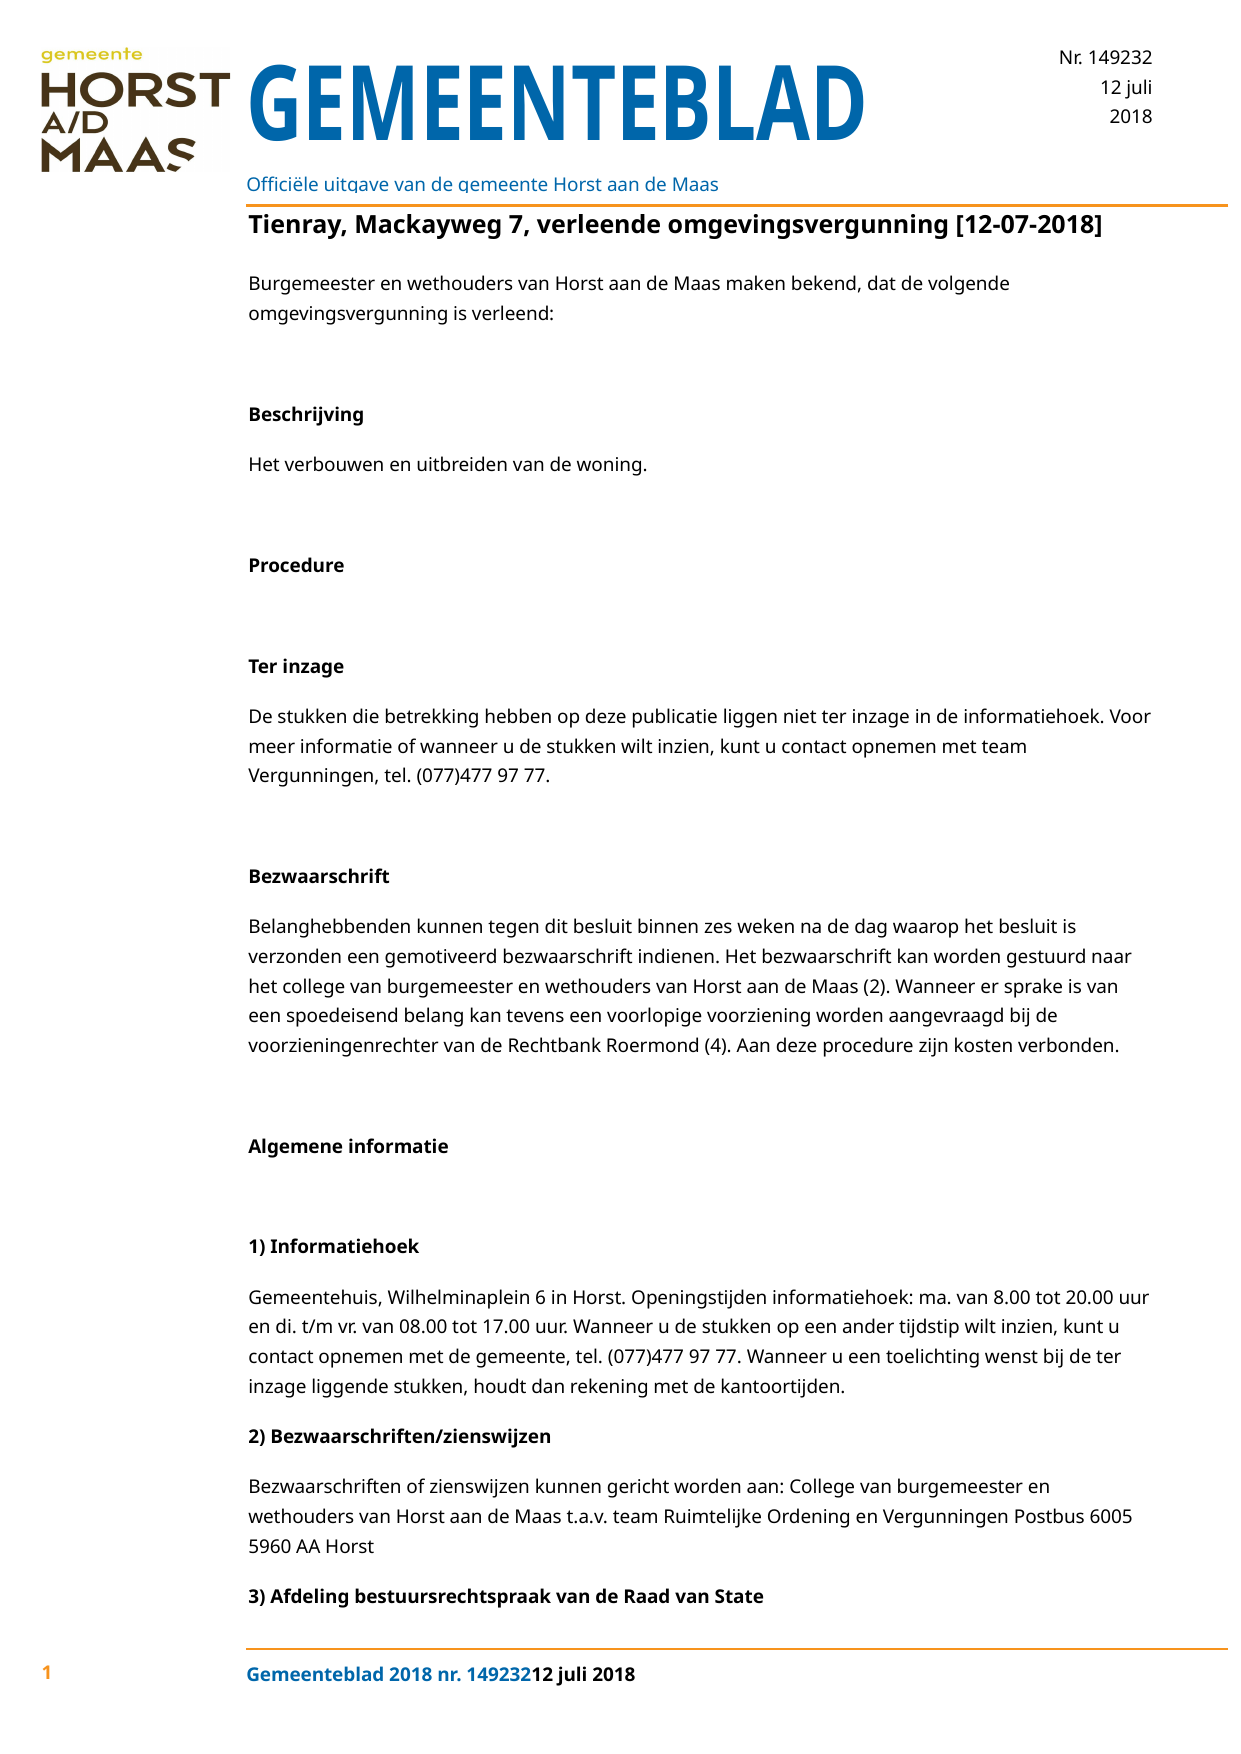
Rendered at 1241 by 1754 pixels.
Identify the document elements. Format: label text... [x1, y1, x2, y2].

text Gemeentehuis, Wilhelminaplein 6 in Horst. Openingstijden informatiehoek: ma. van 8.00 tot 20.00 uur en di. t/m vr. van 08.00 tot 17.00 uur. Wanneer u de stukken op een ander tijdstip wilt inzien, kunt u contact opnemen met de gemeente, tel. (077)477 97 77. Wanneer u een toelichting wenst bij de ter inzage liggende stukken, houdt dan rekening met de kantoortijden. [248, 1284, 1152, 1398]
text Beschrijving [248, 401, 1152, 426]
text Belanghebbenden kunnen tegen dit besluit binnen zes weken na de dag waarop het besluit is verzonden een gemotiveerd bezwaarschrift indienen. Het bezwaarschrift kan worden gestuurd naar het college van burgemeester en wethouders van Horst aan de Maas (2). Wanneer er sprake is van een spoedeisend belang kan tevens een voorlopige voorziening worden aangevraagd bij de voorzieningenrechter van de Rechtbank Roermond (4). Aan deze procedure zijn kosten verbonden. [248, 914, 1152, 1058]
picture [41, 47, 231, 172]
text Het verbouwen en uitbreiden van de woning. [248, 451, 1152, 477]
text Procedure [248, 552, 1152, 578]
text Ter inzage [248, 653, 1152, 678]
text Bezwaarschrift [248, 863, 1152, 889]
text 3) Afdeling bestuursrechtspraak van de Raad van State [248, 1583, 1152, 1609]
text Tienray, Mackayweg 7, verleende omgevingsvergunning [12-07-2018] [248, 207, 1152, 241]
text Algemene informatie [248, 1133, 1152, 1158]
text De stukken die betrekking hebben op deze publicatie liggen niet ter inzage in de informatiehoek. Voor meer informatie of wanneer u de stukken wilt inzien, kunt u contact opnemen met team Vergunningen, tel. (077)477 97 77. [248, 703, 1152, 788]
text Burgemeester en wethouders van Horst aan de Maas maken bekend, dat de volgende omgevingsvergunning is verleend: [248, 270, 1152, 326]
text 1) Informatiehoek [248, 1234, 1152, 1259]
text Bezwaarschriften of zienswijzen kunnen gericht worden aan: College van burgemeester en wethouders van Horst aan de Maas t.a.v. team Ruimtelijke Ordening en Vergunningen Postbus 6005 5960 AA Horst [248, 1474, 1152, 1558]
text 2) Bezwaarschriften/zienswijzen [248, 1423, 1152, 1449]
